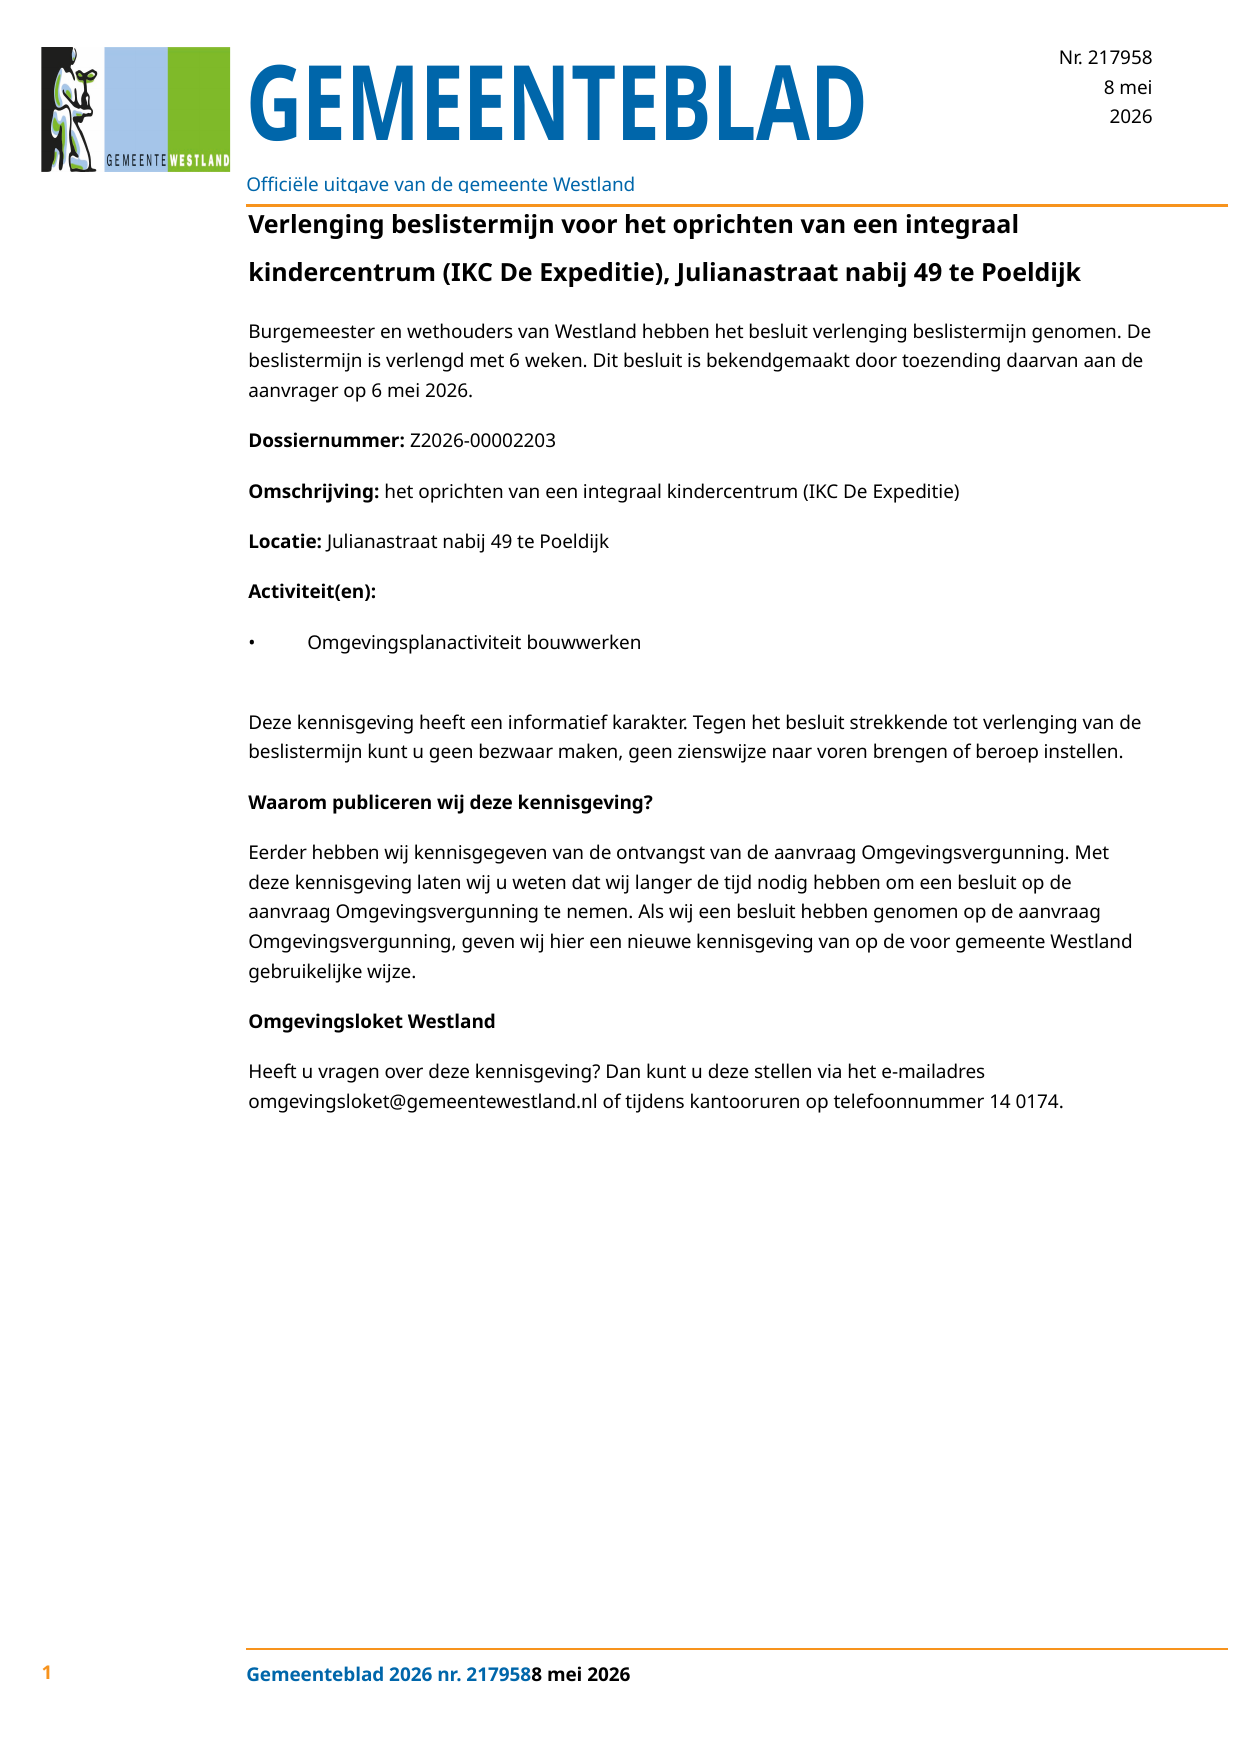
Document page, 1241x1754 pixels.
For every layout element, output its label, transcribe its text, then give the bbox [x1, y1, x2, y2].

text Omschrijving: het oprichten van een integraal kindercentrum (IKC De Expeditie) [248, 478, 1152, 504]
list Omgevingsplanactiviteit bouwwerken [248, 629, 1152, 655]
text Verlenging beslistermijn voor het oprichten van een integraal kindercentrum (IKC De Expeditie), Julianastraat nabij 49 te Poeldijk [248, 207, 1152, 288]
text Activiteit(en): [248, 579, 1152, 604]
text Eerder hebben wij kennisgegeven van de ontvangst van de aanvraag Omgevingsvergunning. Met deze kennisgeving laten wij u weten dat wij langer de tijd nodig hebben om een besluit op de aanvraag Omgevingsvergunning te nemen. Als wij een besluit hebben genomen op de aanvraag Omgevingsvergunning, geven wij hier een nieuwe kennisgeving van op de voor gemeente Westland gebruikelijke wijze. [248, 839, 1152, 984]
text Burgemeester en wethouders van Westland hebben het besluit verlenging beslistermijn genomen. De beslistermijn is verlengd met 6 weken. Dit besluit is bekendgemaakt door toezending daarvan aan de aanvrager op 6 mei 2026. [248, 318, 1152, 403]
text Deze kennisgeving heeft een informatief karakter. Tegen het besluit strekkende tot verlenging van de beslistermijn kunt u geen bezwaar maken, geen zienswijze naar voren brengen of beroep instellen. [248, 709, 1152, 764]
text Heeft u vragen over deze kennisgeving? Dan kunt u deze stellen via het e-mailadres omgevingsloket@gemeentewestland.nl of tijdens kantooruren op telefoonnummer 14 0174. [248, 1059, 1152, 1114]
text Omgevingsloket Westland [248, 1008, 1152, 1034]
text Locatie: Julianastraat nabij 49 te Poeldijk [248, 528, 1152, 554]
text Dossiernummer: Z2026-00002203 [248, 427, 1152, 453]
picture [41, 47, 231, 172]
text Waarom publiceren wij deze kennisgeving? [248, 789, 1152, 815]
